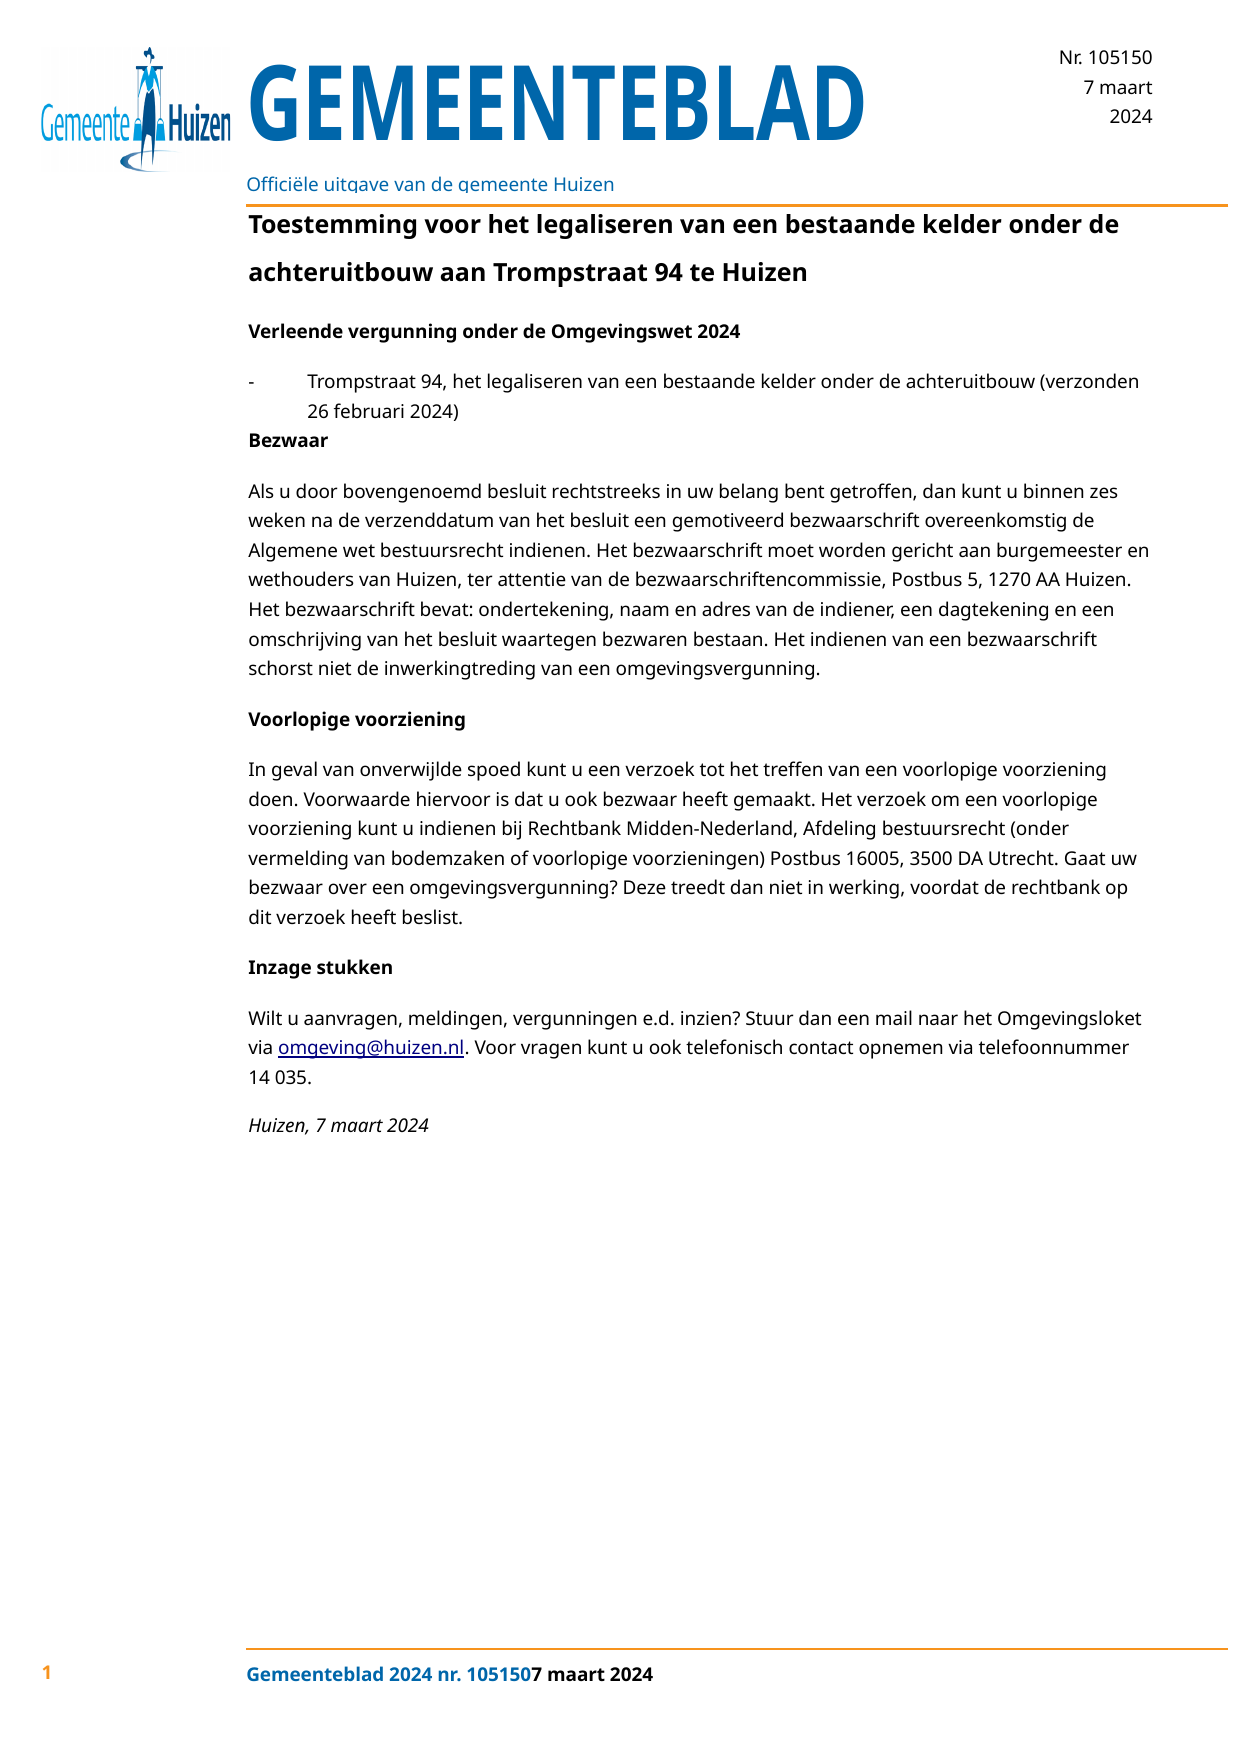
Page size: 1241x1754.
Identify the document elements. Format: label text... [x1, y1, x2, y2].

text In geval van onverwijlde spoed kunt u een verzoek tot het treffen van een voorlopige voorziening doen. Voorwaarde hiervoor is dat u ook bezwaar heeft gemaakt. Het verzoek om een voorlopige voorziening kunt u indienen bij Rechtbank Midden-Nederland, Afdeling bestuursrecht (onder vermelding van bodemzaken of voorlopige voorzieningen) Postbus 16005, 3500 DA Utrecht. Gaat uw bezwaar over een omgevingsvergunning? Deze treedt dan niet in werking, voordat de rechtbank op dit verzoek heeft beslist. [248, 756, 1152, 930]
text Huizen, 7 maart 2024 [248, 1112, 1152, 1138]
picture [41, 47, 231, 172]
list Trompstraat 94, het legaliseren van een bestaande kelder onder de achteruitbouw (verzonden 26 februari 2024) [248, 368, 1152, 424]
text Voorlopige voorziening [248, 706, 1152, 732]
text Toestemming voor het legaliseren van een bestaande kelder onder de achteruitbouw aan Trompstraat 94 te Huizen [248, 207, 1152, 288]
text Inzage stukken [248, 954, 1152, 980]
text Als u door bovengenoemd besluit rechtstreeks in uw belang bent getroffen, dan kunt u binnen zes weken na de verzenddatum van het besluit een gemotiveerd bezwaarschrift overeenkomstig de Algemene wet bestuursrecht indienen. Het bezwaarschrift moet worden gericht aan burgemeester en wethouders van Huizen, ter attentie van de bezwaarschriftencommissie, Postbus 5, 1270 AA Huizen. Het bezwaarschrift bevat: ondertekening, naam en adres van de indiener, een dagtekening en een omschrijving van het besluit waartegen bezwaren bestaan. Het indienen van een bezwaarschrift schorst niet de inwerkingtreding van een omgevingsvergunning. [248, 478, 1152, 681]
text Verleende vergunning onder de Omgevingswet 2024 [248, 318, 1152, 344]
text Bezwaar [248, 427, 1152, 453]
text Wilt u aanvragen, meldingen, vergunningen e.d. inzien? Stuur dan een mail naar het Omgevingsloket via omgeving@huizen.nl. Voor vragen kunt u ook telefonisch contact opnemen via telefoonnummer 14 035. [248, 1005, 1152, 1090]
